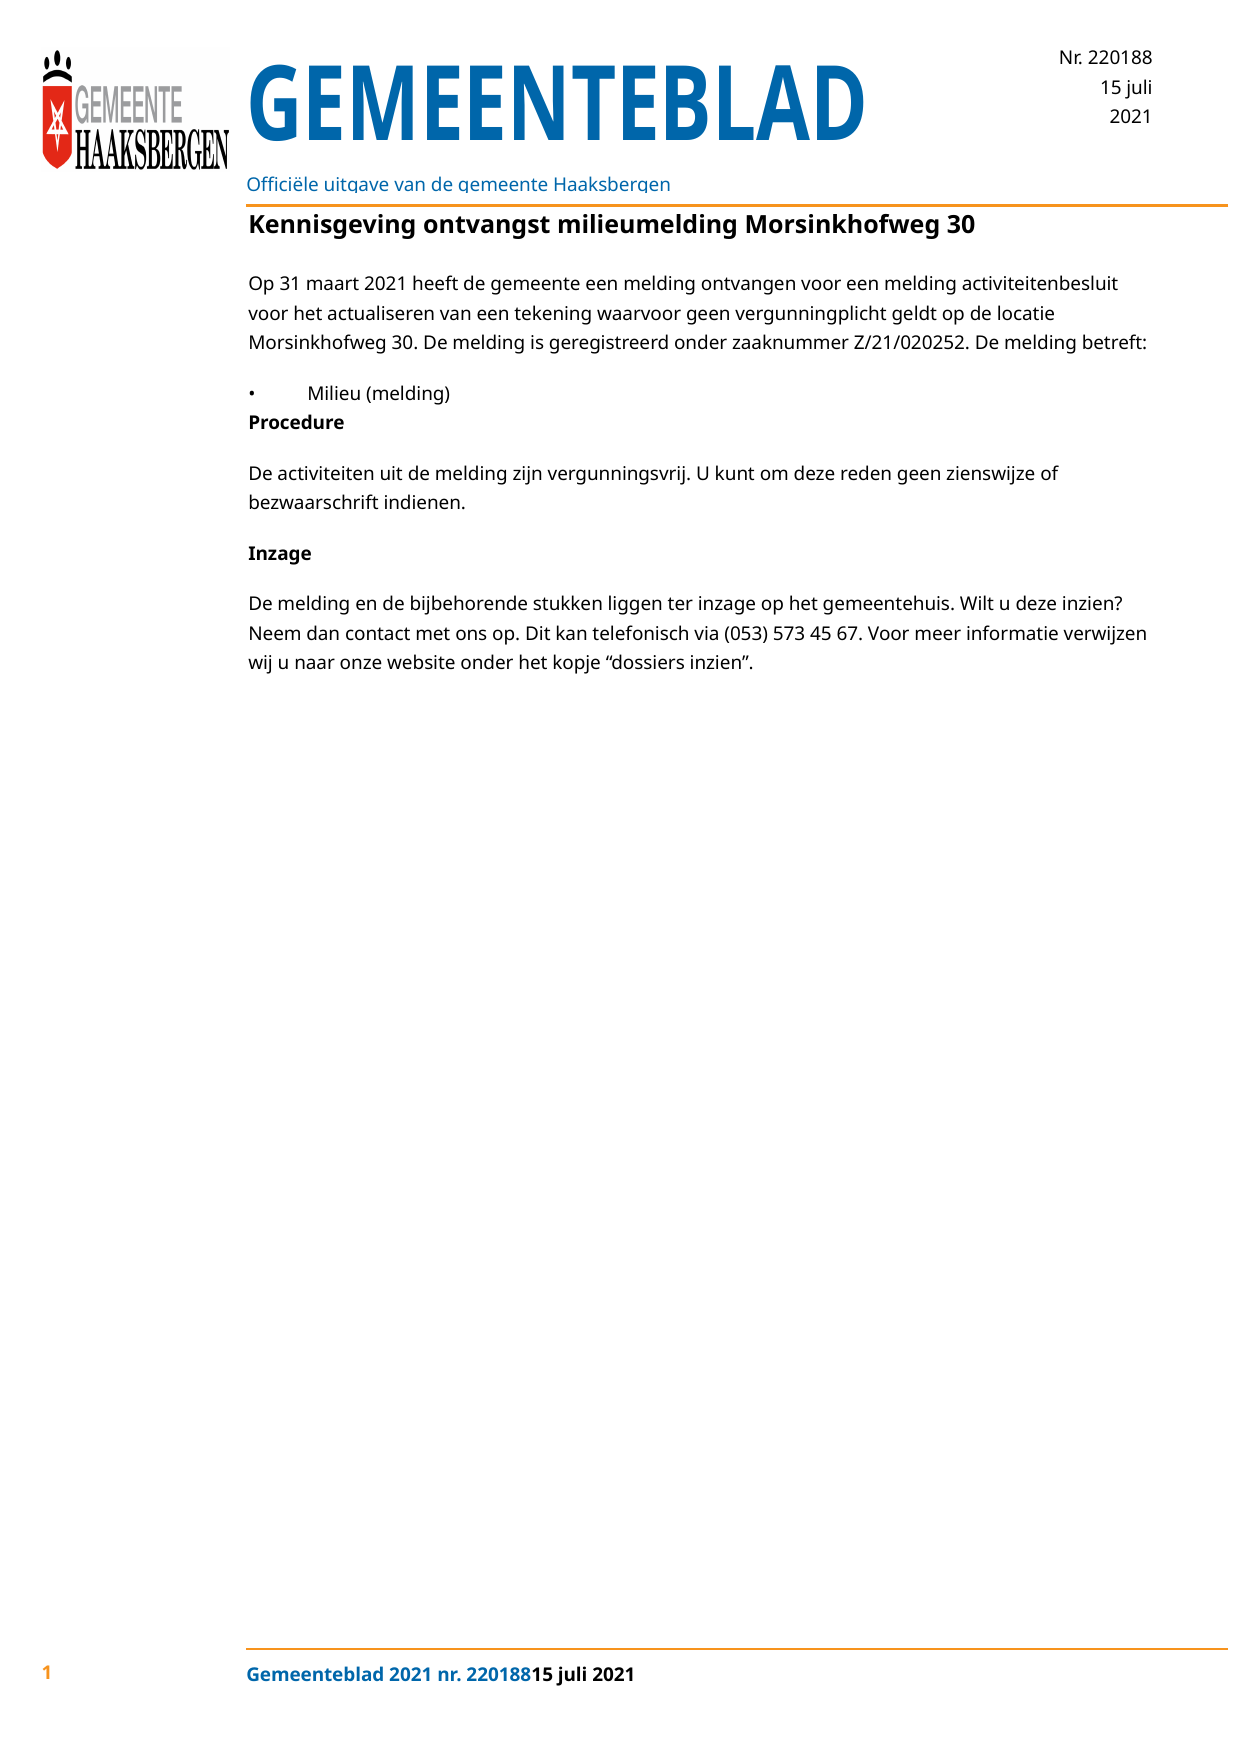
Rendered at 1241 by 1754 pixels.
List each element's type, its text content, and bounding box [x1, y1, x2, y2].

text De activiteiten uit de melding zijn vergunningsvrij. U kunt om deze reden geen zienswijze of bezwaarschrift indienen. [248, 460, 1152, 515]
text Procedure [248, 409, 1152, 435]
text Op 31 maart 2021 heeft de gemeente een melding ontvangen voor een melding activiteitenbesluit voor het actualiseren van een tekening waarvoor geen vergunningplicht geldt op de locatie Morsinkhofweg 30. De melding is geregistreerd onder zaaknummer Z/21/020252. De melding betreft: [248, 270, 1152, 355]
text Inzage [248, 540, 1152, 566]
picture [41, 47, 231, 172]
text De melding en de bijbehorende stukken liggen ter inzage op het gemeentehuis. Wilt u deze inzien? Neem dan contact met ons op. Dit kan telefonisch via (053) 573 45 67. Voor meer informatie verwijzen wij u naar onze website onder het kopje “dossiers inzien”. [248, 590, 1152, 675]
list Milieu (melding) [248, 380, 1152, 406]
text Kennisgeving ontvangst milieumelding Morsinkhofweg 30 [248, 207, 1152, 241]
